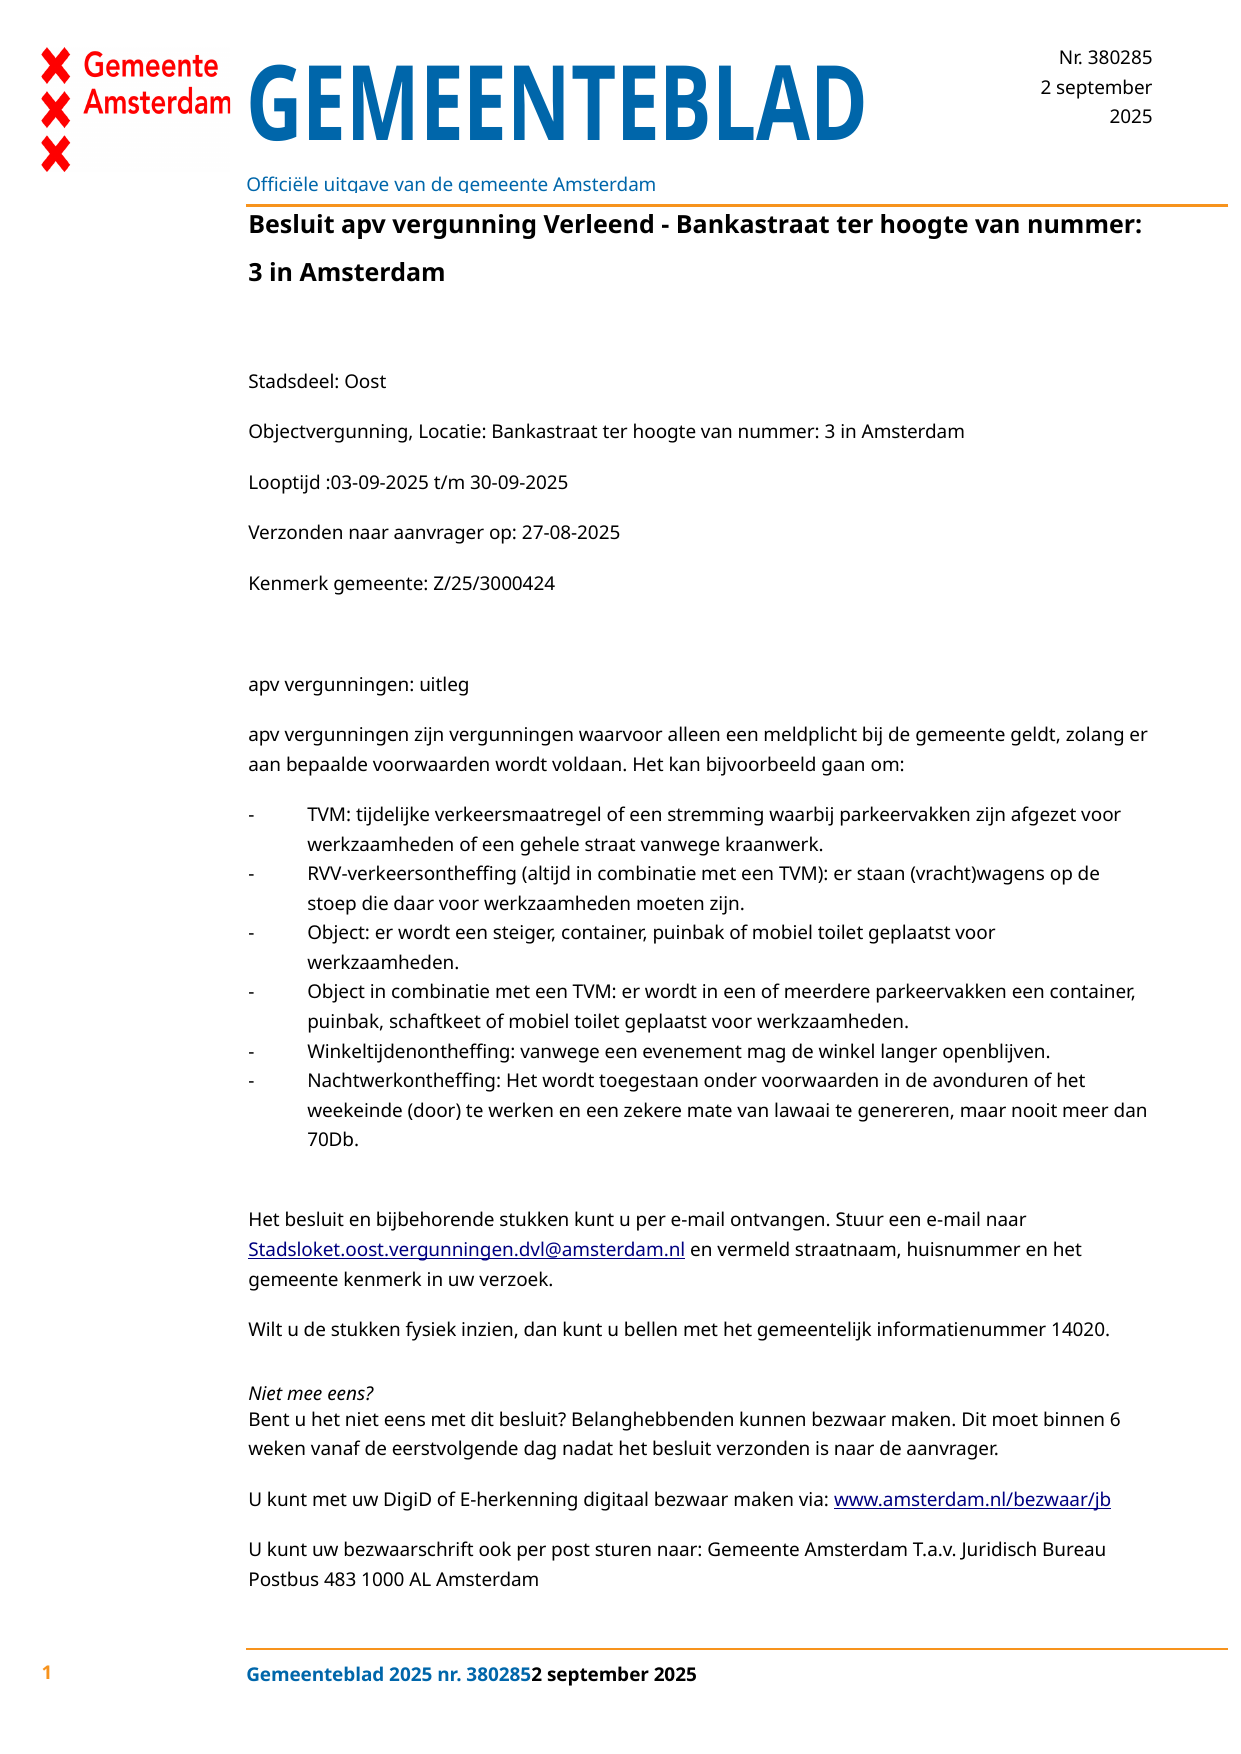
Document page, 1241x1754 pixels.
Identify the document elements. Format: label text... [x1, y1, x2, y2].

text Kenmerk gemeente: Z/25/3000424 [248, 570, 1152, 596]
list RVV-verkeersontheffing (altijd in combinatie met een TVM): er staan (vracht)wagens op de stoep die daar voor werkzaamheden moeten zijn. [248, 860, 1152, 916]
text Looptijd :03-09-2025 t/m 30-09-2025 [248, 469, 1152, 495]
list Object: er wordt een steiger, container, puinbak of mobiel toilet geplaatst voor werkzaamheden. [248, 919, 1152, 975]
text apv vergunningen: uitleg [248, 671, 1152, 697]
text Wilt u de stukken fysiek inzien, dan kunt u bellen met het gemeentelijk informatienummer 14020. [248, 1316, 1152, 1342]
text Stadsdeel: Oost [248, 368, 1152, 394]
list Object in combinatie met een TVM: er wordt in een of meerdere parkeervakken een container, puinbak, schaftkeet of mobiel toilet geplaatst voor werkzaamheden. [248, 979, 1152, 1034]
text Objectvergunning, Locatie: Bankastraat ter hoogte van nummer: 3 in Amsterdam [248, 419, 1152, 444]
text apv vergunningen zijn vergunningen waarvoor alleen een meldplicht bij de gemeente geldt, zolang er aan bepaalde voorwaarden wordt voldaan. Het kan bijvoorbeeld gaan om: [248, 721, 1152, 777]
text Het besluit en bijbehorende stukken kunt u per e-mail ontvangen. Stuur een e-mail naar Stadsloket.oost.vergunningen.dvl@amsterdam.nl en vermeld straatnaam, huisnummer en het gemeente kenmerk in uw verzoek. [248, 1207, 1152, 1292]
picture [41, 47, 231, 172]
text U kunt uw bezwaarschrift ook per post sturen naar: Gemeente Amsterdam T.a.v. Juridisch Bureau Postbus 483 1000 AL Amsterdam [248, 1536, 1152, 1592]
text Niet mee eens? [248, 1380, 1152, 1406]
list Winkeltijdenontheffing: vanwege een evenement mag de winkel langer openblijven. [248, 1038, 1152, 1064]
text U kunt met uw DigiD of E-herkenning digitaal bezwaar maken via: www.amsterdam.nl/bezwaar/jb [248, 1486, 1152, 1512]
list Nachtwerkontheffing: Het wordt toegestaan onder voorwaarden in de avonduren of het weekeinde (door) te werken en een zekere mate van lawaai te genereren, maar nooit meer dan 70Db. [248, 1067, 1152, 1152]
text Verzonden naar aanvrager op: 27-08-2025 [248, 519, 1152, 545]
text Bent u het niet eens met dit besluit? Belanghebbenden kunnen bezwaar maken. Dit moet binnen 6 weken vanaf de eerstvolgende dag nadat het besluit verzonden is naar de aanvrager. [248, 1406, 1152, 1461]
list TVM: tijdelijke verkeersmaatregel of een stremming waarbij parkeervakken zijn afgezet voor werkzaamheden of een gehele straat vanwege kraanwerk. [248, 801, 1152, 857]
text Besluit apv vergunning Verleend - Bankastraat ter hoogte van nummer: 3 in Amsterdam [248, 207, 1152, 288]
